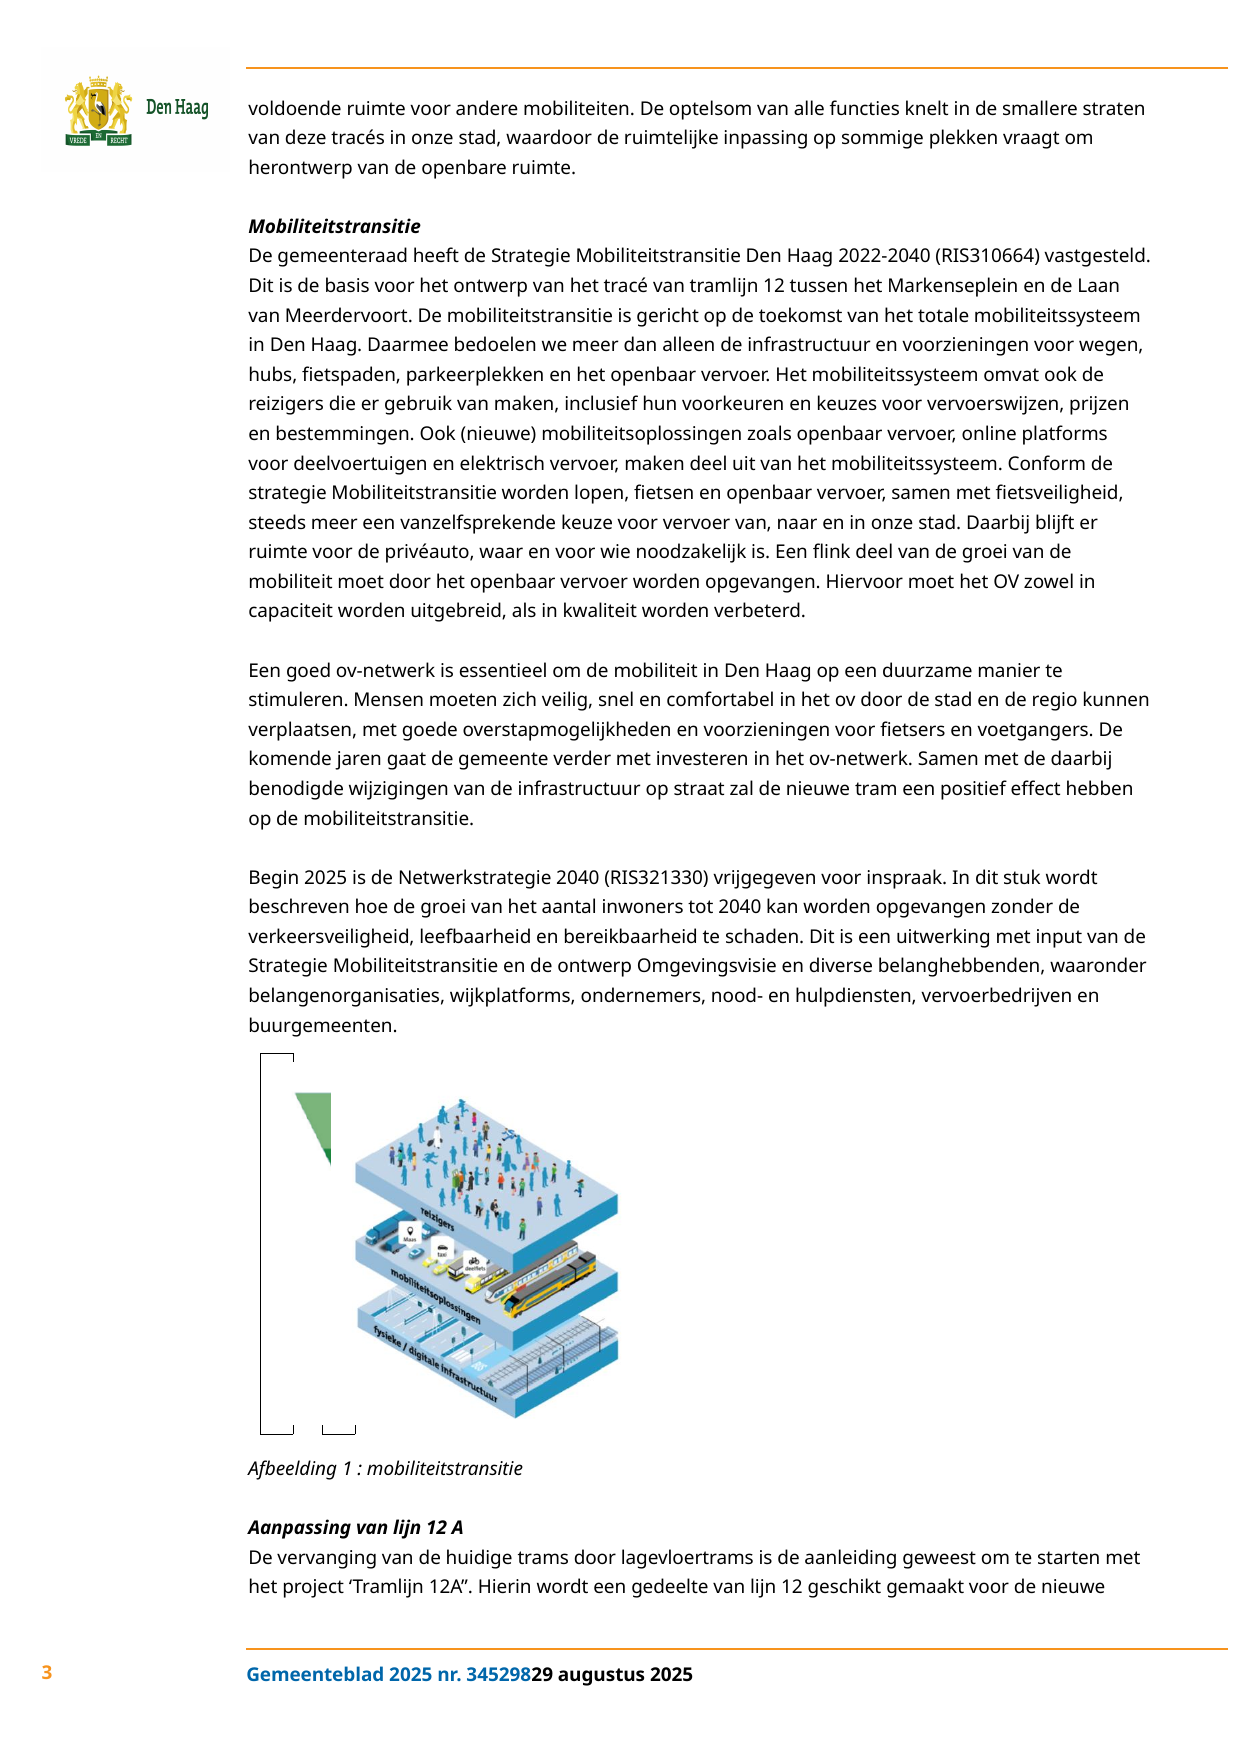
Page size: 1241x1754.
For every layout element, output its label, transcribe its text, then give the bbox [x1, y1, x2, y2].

text Aanpassing van lijn 12 A [248, 1514, 1152, 1540]
text Afbeelding 1 : mobiliteitstransitie [248, 1455, 1152, 1481]
text Begin 2025 is de Netwerkstrategie 2040 (RIS321330) vrijgegeven voor inspraak. In dit stuk wordt beschreven hoe de groei van het aantal inwoners tot 2040 kan worden opgevangen zonder de verkeersveiligheid, leefbaarheid en bereikbaarheid te schaden. Dit is een uitwerking met input van de Strategie Mobiliteitstransitie en de ontwerp Omgevingsvisie en diverse belanghebbenden, waaronder belangenorganisaties, wijkplatforms, ondernemers, nood- en hulpdiensten, vervoerbedrijven en buurgemeenten. [248, 864, 1152, 1038]
text Mobiliteitstransitie [248, 213, 1152, 239]
text Een goed ov-netwerk is essentieel om de mobiliteit in Den Haag op een duurzame manier te stimuleren. Mensen moeten zich veilig, snel en comfortabel in het ov door de stad en de regio kunnen verplaatsen, met goede overstapmogelijkheden en voorzieningen voor fietsers en voetgangers. De komende jaren gaat de gemeente verder met investeren in het ov-netwerk. Samen met de daarbij benodigde wijzigingen van de infrastructuur op straat zal de nieuwe tram een positief effect hebben op de mobiliteitstransitie. [248, 657, 1152, 831]
picture [41, 47, 231, 172]
text De gemeenteraad heeft de Strategie Mobiliteitstransitie Den Haag 2022-2040 (RIS310664) vastgesteld. Dit is de basis voor het ontwerp van het tracé van tramlijn 12 tussen het Markenseplein en de Laan van Meerdervoort. De mobiliteitstransitie is gericht op de toekomst van het totale mobiliteitssysteem in Den Haag. Daarmee bedoelen we meer dan alleen de infrastructuur en voorzieningen voor wegen, hubs, fietspaden, parkeerplekken en het openbaar vervoer. Het mobiliteitssysteem omvat ook de reizigers die er gebruik van maken, inclusief hun voorkeuren en keuzes voor vervoerswijzen, prijzen en bestemmingen. Ook (nieuwe) mobiliteitsoplossingen zoals openbaar vervoer, online platforms voor deelvoertuigen en elektrisch vervoer, maken deel uit van het mobiliteitssysteem. Conform de strategie Mobiliteitstransitie worden lopen, fietsen en openbaar vervoer, samen met fietsveiligheid, steeds meer een vanzelfsprekende keuze voor vervoer van, naar en in onze stad. Daarbij blijft er ruimte voor de privéauto, waar en voor wie noodzakelijk is. Een flink deel van de groei van de mobiliteit moet door het openbaar vervoer worden opgevangen. Hiervoor moet het OV zowel in capaciteit worden uitgebreid, als in kwaliteit worden verbeterd. [248, 243, 1152, 623]
text voldoende ruimte voor andere mobiliteiten. De optelsom van alle functies knelt in de smallere straten van deze tracés in onze stad, waardoor de ruimtelijke inpassing op sommige plekken vraagt om herontwerp van de openbare ruimte. [248, 95, 1152, 180]
text De vervanging van de huidige trams door lagevloertrams is de aanleiding geweest om te starten met het project ‘Tramlijn 12A”. Hierin wordt een gedeelte van lijn 12 geschikt gemaakt voor de nieuwe [248, 1544, 1152, 1599]
picture [268, 1062, 653, 1425]
